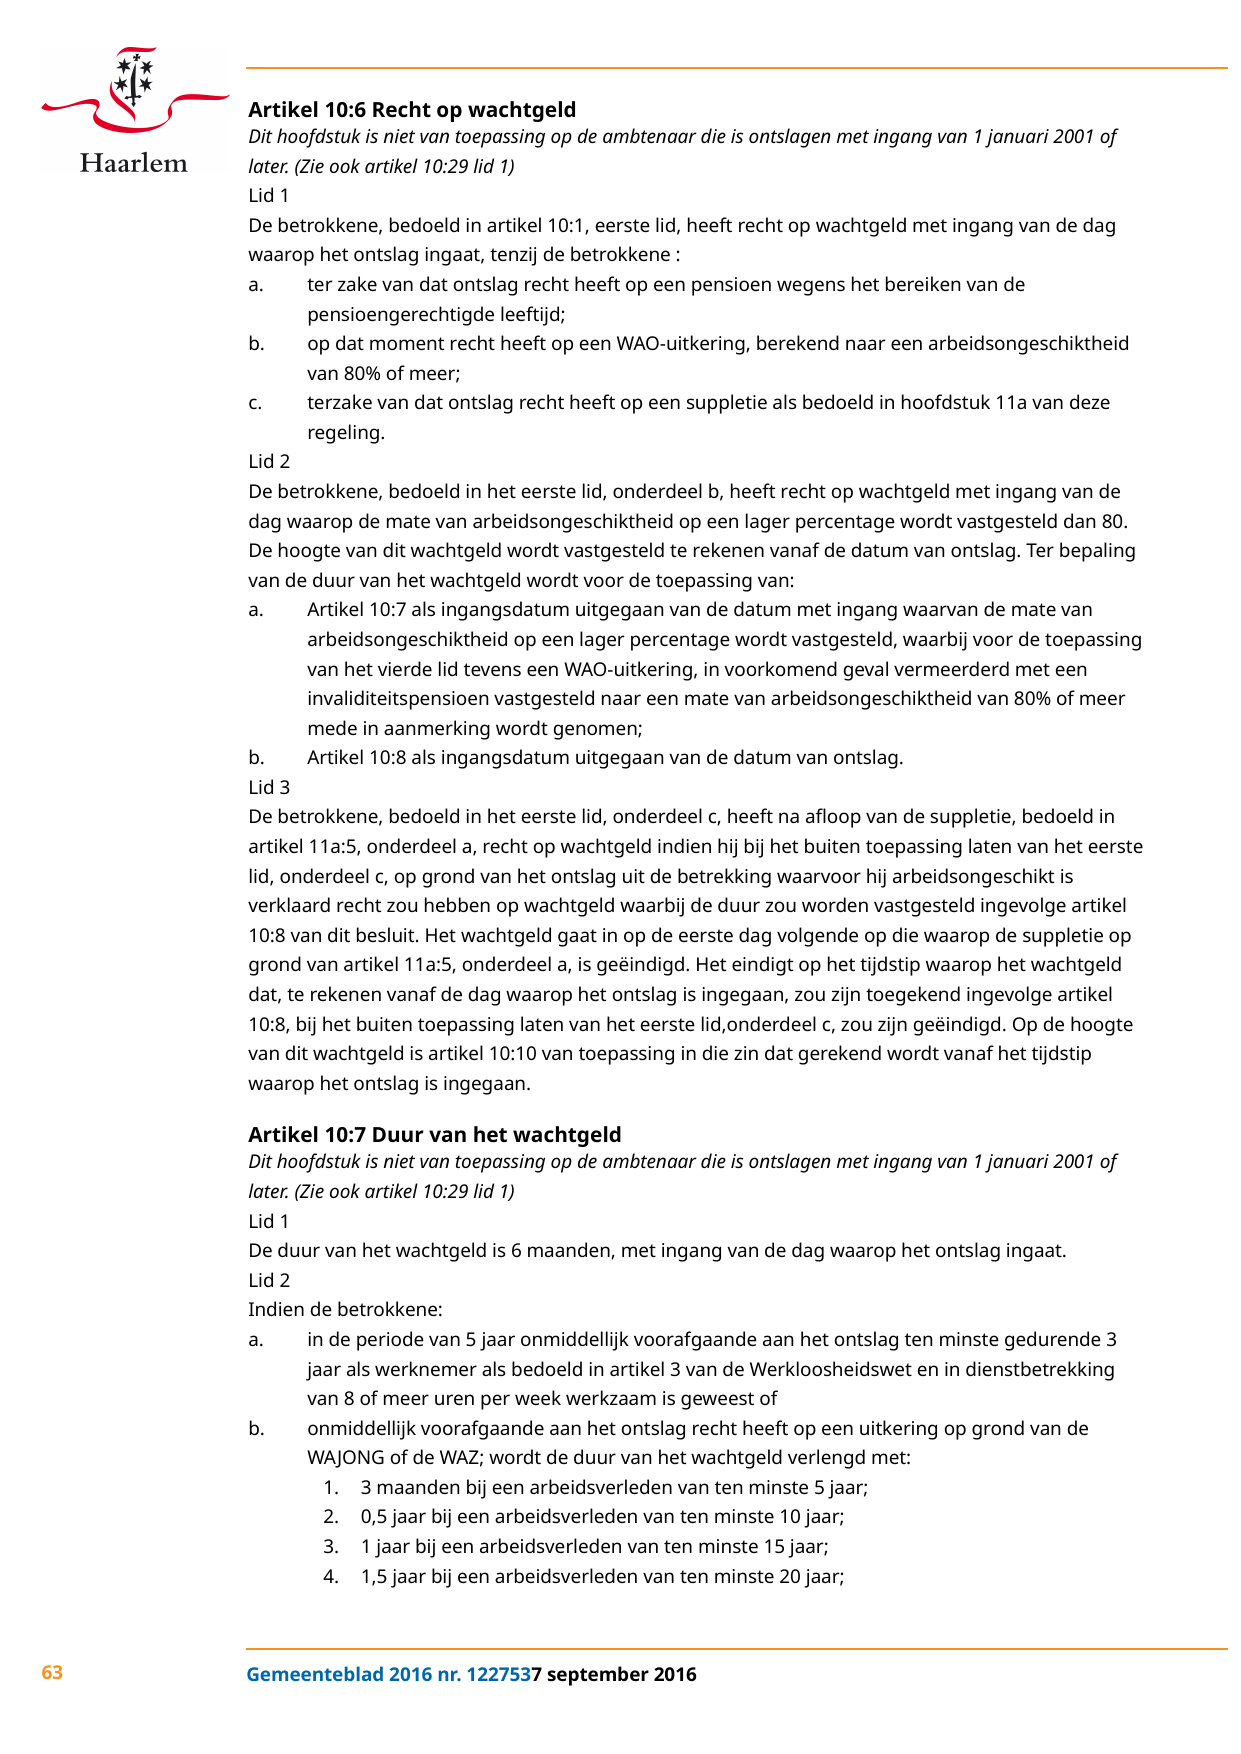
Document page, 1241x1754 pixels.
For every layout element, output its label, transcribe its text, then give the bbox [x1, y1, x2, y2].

list terzake van dat ontslag recht heeft op een suppletie als bedoeld in hoofdstuk 11a van deze regeling. [248, 389, 1152, 445]
picture [41, 47, 231, 172]
text De betrokkene, bedoeld in het eerste lid, onderdeel b, heeft recht op wachtgeld met ingang van de dag waarop de mate van arbeidsongeschiktheid op een lager percentage wordt vastgesteld dan 80. De hoogte van dit wachtgeld wordt vastgesteld te rekenen vanaf de datum van ontslag. Ter bepaling van de duur van het wachtgeld wordt voor de toepassing van: [248, 478, 1152, 593]
text Indien de betrokkene: [248, 1297, 1152, 1322]
list 1,5 jaar bij een arbeidsverleden van ten minste 20 jaar; [323, 1563, 1152, 1589]
text De betrokkene, bedoeld in artikel 10:1, eerste lid, heeft recht op wachtgeld met ingang van de dag waarop het ontslag ingaat, tenzij de betrokkene : [248, 212, 1152, 267]
list Artikel 10:7 als ingangsdatum uitgegaan van de datum met ingang waarvan de mate van arbeidsongeschiktheid op een lager percentage wordt vastgesteld, waarbij voor de toepassing van het vierde lid tevens een WAO-uitkering, in voorkomend geval vermeerderd met een invaliditeitspensioen vastgesteld naar een mate van arbeidsongeschiktheid van 80% of meer mede in aanmerking wordt genomen; [248, 597, 1152, 741]
list 1 jaar bij een arbeidsverleden van ten minste 15 jaar; [323, 1533, 1152, 1559]
text Lid 1 [248, 182, 1152, 208]
text Artikel 10:7 Duur van het wachtgeld [248, 1120, 1152, 1149]
text De duur van het wachtgeld is 6 maanden, met ingang van de dag waarop het ontslag ingaat. [248, 1237, 1152, 1263]
text Lid 2 [248, 1267, 1152, 1293]
list op dat moment recht heeft op een WAO-uitkering, berekend naar een arbeidsongeschiktheid van 80% of meer; [248, 330, 1152, 386]
list ter zake van dat ontslag recht heeft op een pensioen wegens het bereiken van de pensioengerechtigde leeftijd; [248, 271, 1152, 326]
list 3 maanden bij een arbeidsverleden van ten minste 5 jaar; [323, 1474, 1152, 1500]
list 0,5 jaar bij een arbeidsverleden van ten minste 10 jaar; [323, 1504, 1152, 1529]
text Lid 2 [248, 449, 1152, 474]
list Artikel 10:8 als ingangsdatum uitgegaan van de datum van ontslag. [248, 744, 1152, 770]
list onmiddellijk voorafgaande aan het ontslag recht heeft op een uitkering op grond van de WAJONG of de WAZ; wordt de duur van het wachtgeld verlengd met: [248, 1415, 1152, 1470]
text Dit hoofdstuk is niet van toepassing op de ambtenaar die is ontslagen met ingang van 1 januari 2001 of later. (Zie ook artikel 10:29 lid 1) [248, 1149, 1152, 1204]
text Lid 1 [248, 1208, 1152, 1234]
text Lid 3 [248, 774, 1152, 800]
list in de periode van 5 jaar onmiddellijk voorafgaande aan het ontslag ten minste gedurende 3 jaar als werknemer als bedoeld in artikel 3 van de Werkloosheidswet en in dienstbetrekking van 8 of meer uren per week werkzaam is geweest of [248, 1326, 1152, 1411]
text Dit hoofdstuk is niet van toepassing op de ambtenaar die is ontslagen met ingang van 1 januari 2001 of later. (Zie ook artikel 10:29 lid 1) [248, 123, 1152, 178]
text Artikel 10:6 Recht op wachtgeld [248, 95, 1152, 123]
text De betrokkene, bedoeld in het eerste lid, onderdeel c, heeft na afloop van de suppletie, bedoeld in artikel 11a:5, onderdeel a, recht op wachtgeld indien hij bij het buiten toepassing laten van het eerste lid, onderdeel c, op grond van het ontslag uit de betrekking waarvoor hij arbeidsongeschikt is verklaard recht zou hebben op wachtgeld waarbij de duur zou worden vastgesteld ingevolge artikel 10:8 van dit besluit. Het wachtgeld gaat in op de eerste dag volgende op die waarop de suppletie op grond van artikel 11a:5, onderdeel a, is geëindigd. Het eindigt op het tijdstip waarop het wachtgeld dat, te rekenen vanaf de dag waarop het ontslag is ingegaan, zou zijn toegekend ingevolge artikel 10:8, bij het buiten toepassing laten van het eerste lid,onderdeel c, zou zijn geëindigd. Op de hoogte van dit wachtgeld is artikel 10:10 van toepassing in die zin dat gerekend wordt vanaf het tijdstip waarop het ontslag is ingegaan. [248, 804, 1152, 1096]
